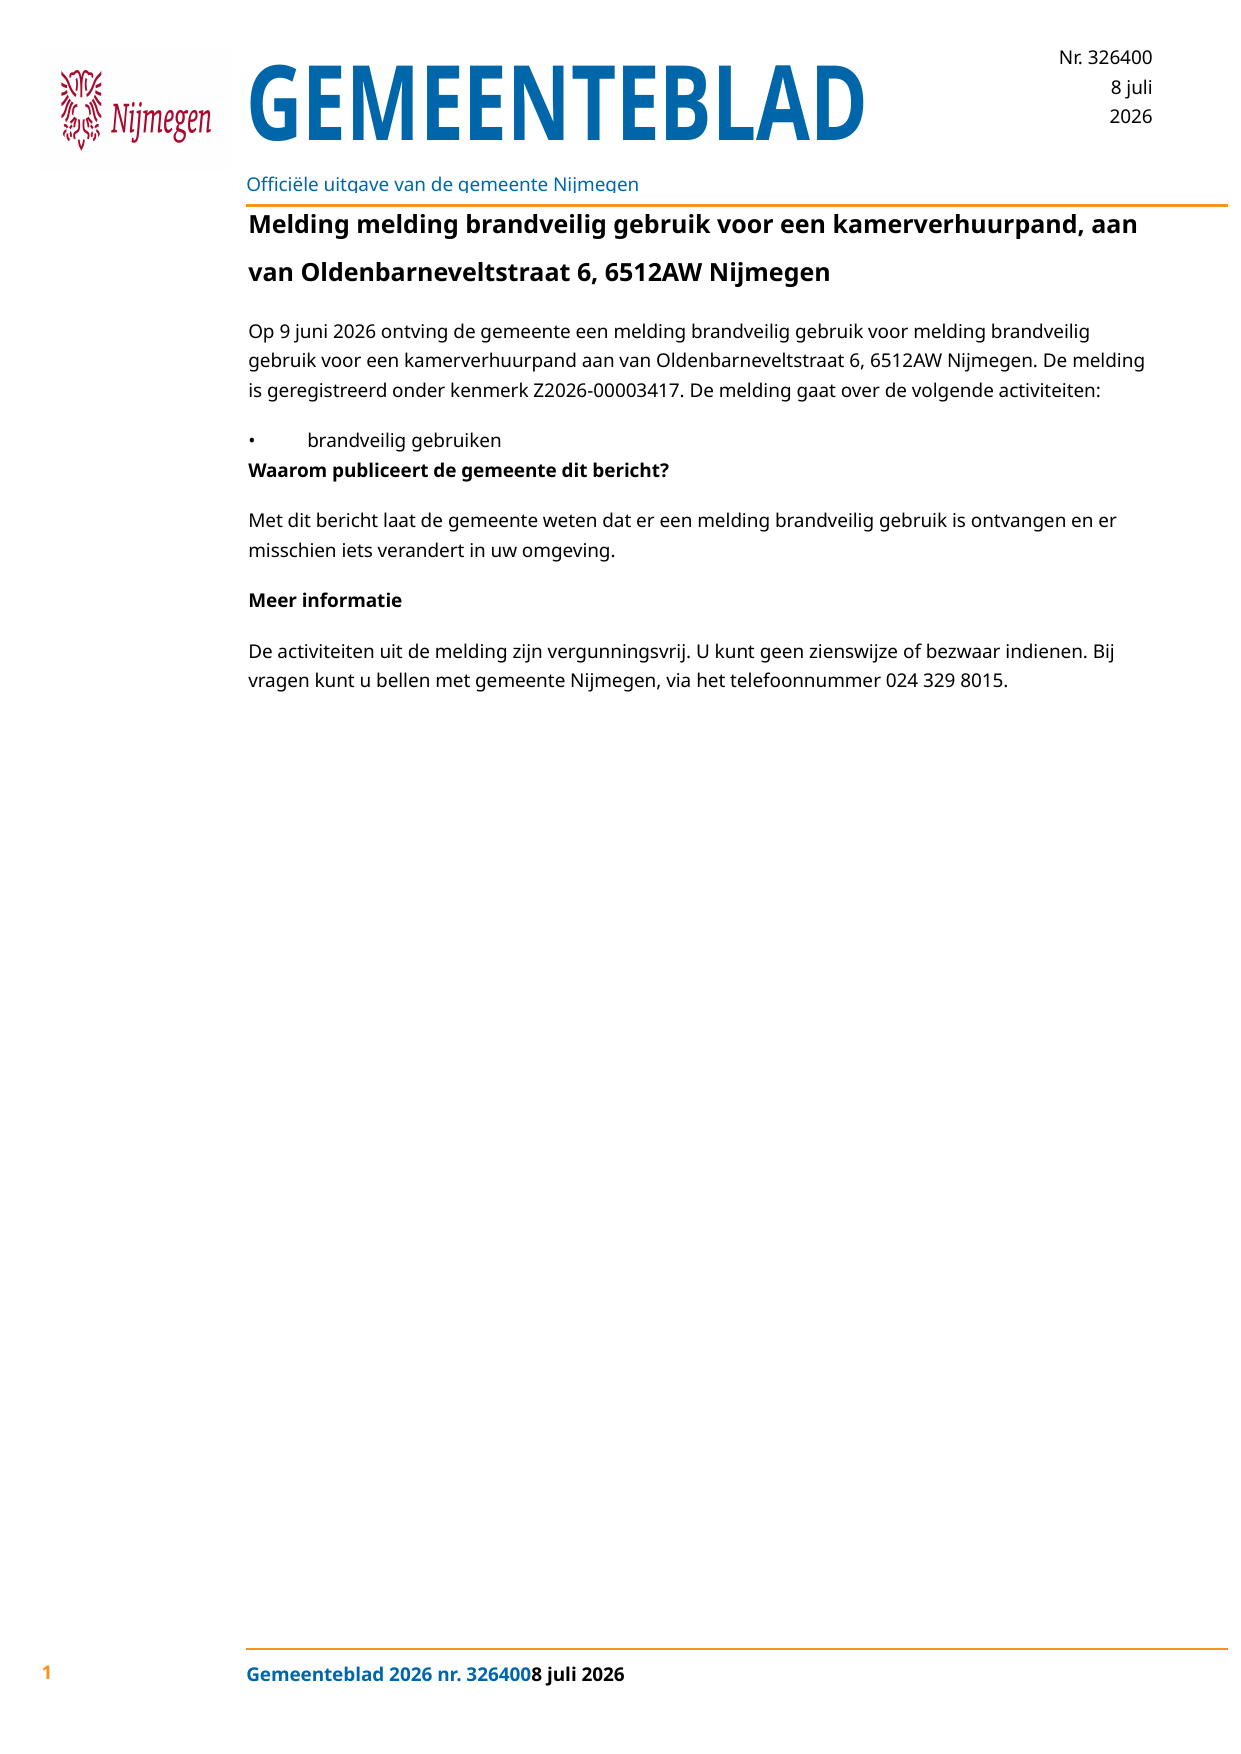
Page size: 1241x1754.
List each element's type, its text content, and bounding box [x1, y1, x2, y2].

text De activiteiten uit de melding zijn vergunningsvrij. U kunt geen zienswijze of bezwaar indienen. Bij vragen kunt u bellen met gemeente Nijmegen, via het telefoonnummer 024 329 8015. [248, 638, 1152, 693]
text Waarom publiceert de gemeente dit bericht? [248, 457, 1152, 483]
picture [41, 47, 231, 172]
text Melding melding brandveilig gebruik voor een kamerverhuurpand, aan van Oldenbarneveltstraat 6, 6512AW Nijmegen [248, 207, 1152, 288]
text Met dit bericht laat de gemeente weten dat er een melding brandveilig gebruik is ontvangen en er misschien iets verandert in uw omgeving. [248, 507, 1152, 563]
list brandveilig gebruiken [248, 427, 1152, 453]
text Op 9 juni 2026 ontving de gemeente een melding brandveilig gebruik voor melding brandveilig gebruik voor een kamerverhuurpand aan van Oldenbarneveltstraat 6, 6512AW Nijmegen. De melding is geregistreerd onder kenmerk Z2026-00003417. De melding gaat over de volgende activiteiten: [248, 318, 1152, 403]
text Meer informatie [248, 587, 1152, 613]
